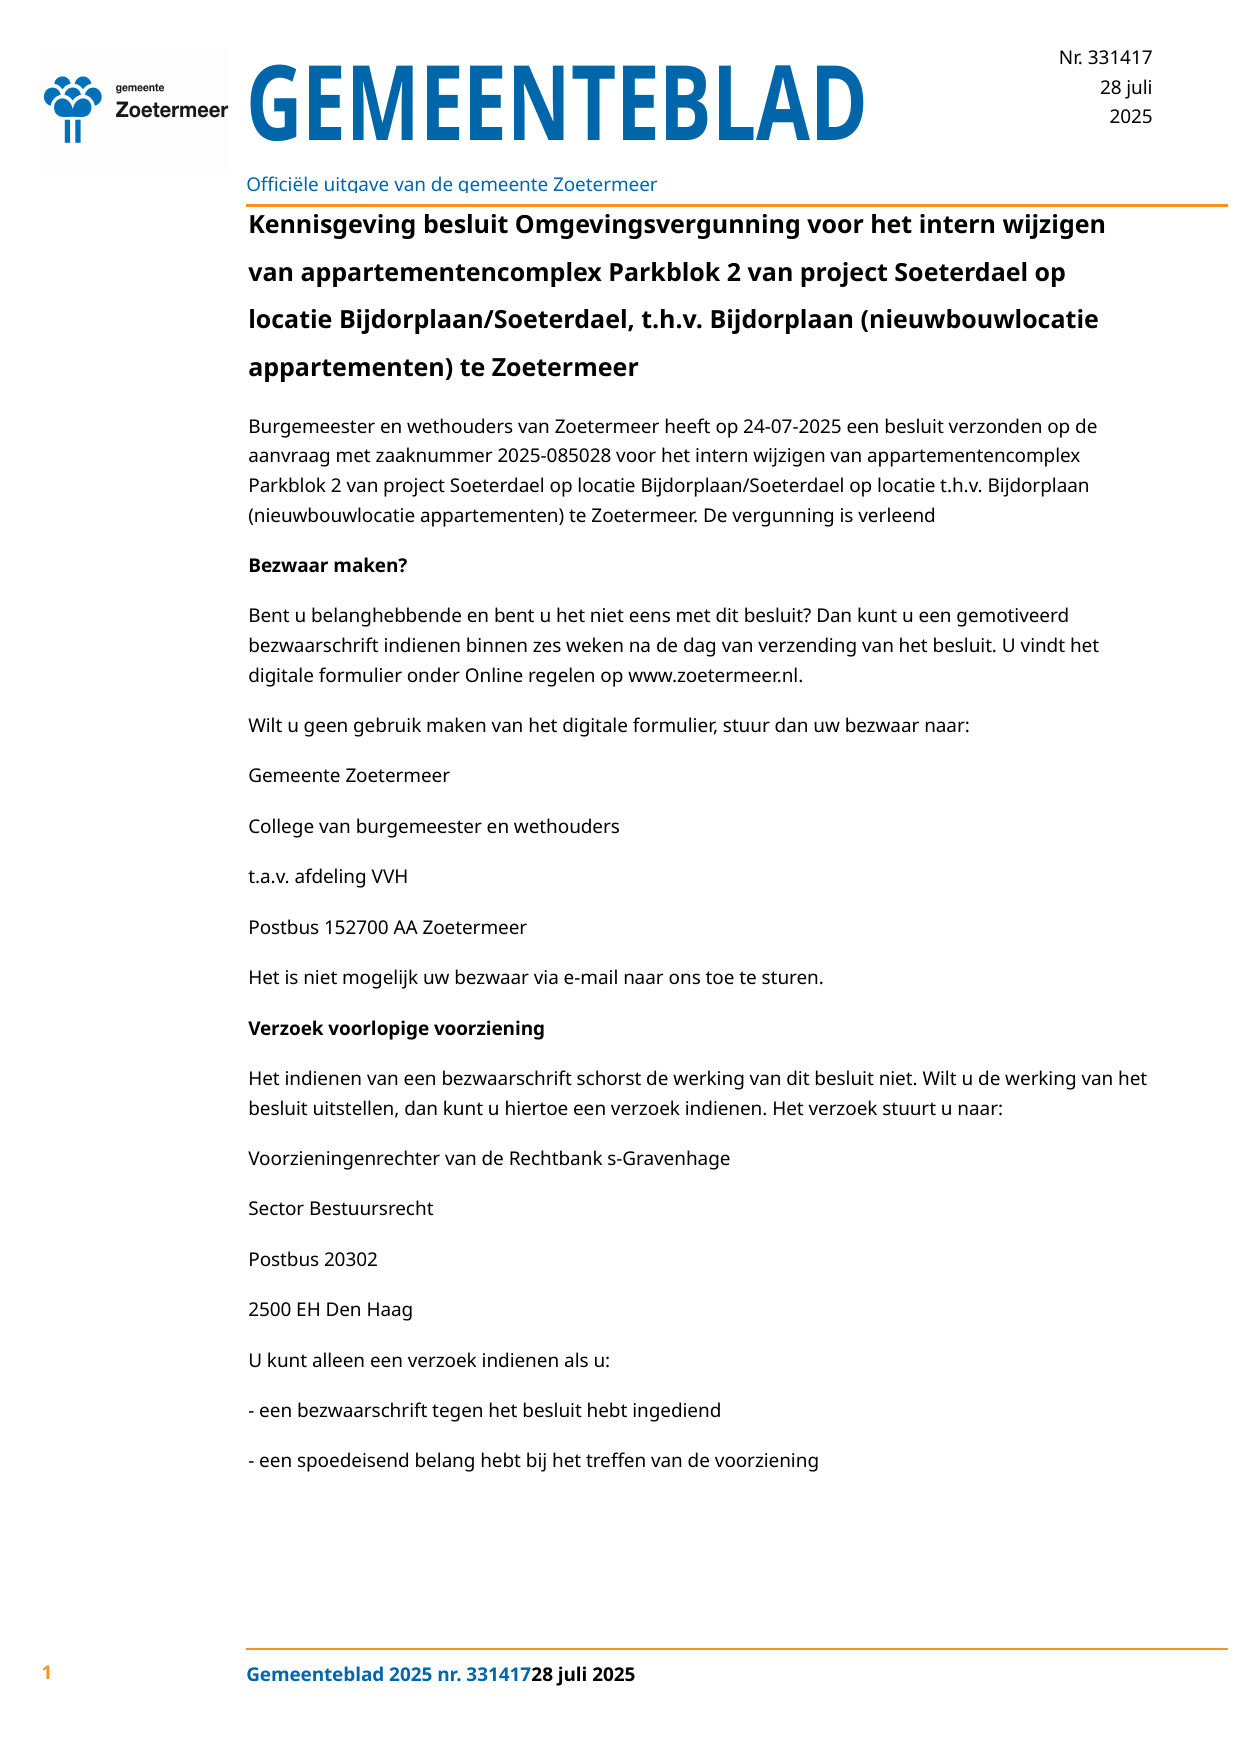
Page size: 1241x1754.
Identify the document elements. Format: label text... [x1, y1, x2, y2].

text Burgemeester en wethouders van Zoetermeer heeft op 24-07-2025 een besluit verzonden op de aanvraag met zaaknummer 2025-085028 voor het intern wijzigen van appartementencomplex Parkblok 2 van project Soeterdael op locatie Bijdorplaan/Soeterdael op locatie t.h.v. Bijdorplaan (nieuwbouwlocatie appartementen) te Zoetermeer. De vergunning is verleend [248, 413, 1152, 528]
text Postbus 152700 AA Zoetermeer [248, 914, 1152, 940]
text Bezwaar maken? [248, 552, 1152, 578]
text Kennisgeving besluit Omgevingsvergunning voor het intern wijzigen van appartementencomplex Parkblok 2 van project Soeterdael op locatie Bijdorplaan/Soeterdael, t.h.v. Bijdorplaan (nieuwbouwlocatie appartementen) te Zoetermeer [248, 207, 1152, 384]
text Postbus 20302 [248, 1246, 1152, 1272]
text U kunt alleen een verzoek indienen als u: [248, 1347, 1152, 1373]
text 2500 EH Den Haag [248, 1296, 1152, 1322]
text Verzoek voorlopige voorziening [248, 1015, 1152, 1041]
text Het indienen van een bezwaarschrift schorst de werking van dit besluit niet. Wilt u de werking van het besluit uitstellen, dan kunt u hiertoe een verzoek indienen. Het verzoek stuurt u naar: [248, 1065, 1152, 1121]
text t.a.v. afdeling VVH [248, 863, 1152, 889]
text Wilt u geen gebruik maken van het digitale formulier, stuur dan uw bezwaar naar: [248, 712, 1152, 738]
text Bent u belanghebbende en bent u het niet eens met dit besluit? Dan kunt u een gemotiveerd bezwaarschrift indienen binnen zes weken na de dag van verzending van het besluit. U vindt het digitale formulier onder Online regelen op www.zoetermeer.nl. [248, 603, 1152, 688]
text Het is niet mogelijk uw bezwaar via e-mail naar ons toe te sturen. [248, 964, 1152, 990]
text College van burgemeester en wethouders [248, 813, 1152, 839]
text - een spoedeisend belang hebt bij het treffen van de voorziening [248, 1448, 1152, 1473]
text Gemeente Zoetermeer [248, 763, 1152, 788]
text Sector Bestuursrecht [248, 1196, 1152, 1221]
picture [41, 47, 231, 172]
text - een bezwaarschrift tegen het besluit hebt ingediend [248, 1397, 1152, 1423]
text Voorzieningenrechter van de Rechtbank s-Gravenhage [248, 1145, 1152, 1171]
